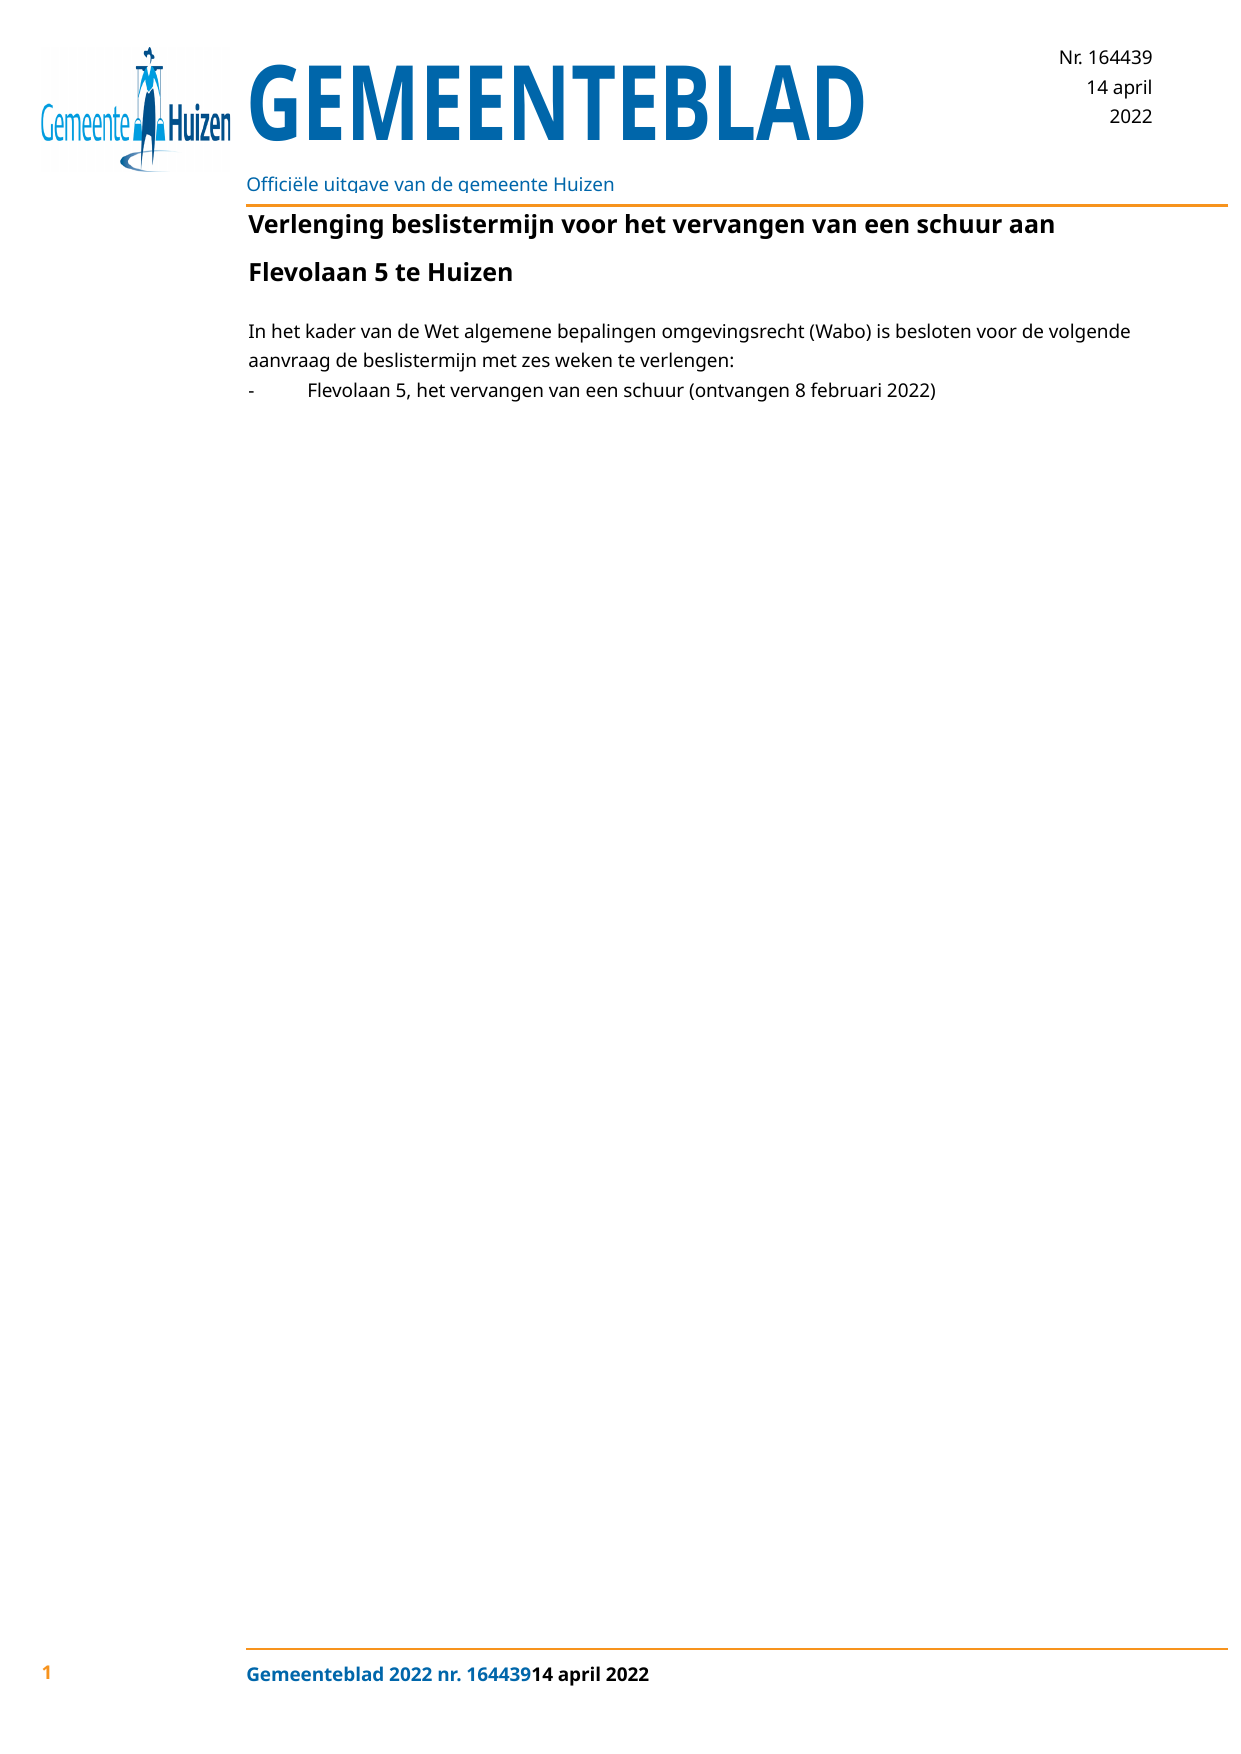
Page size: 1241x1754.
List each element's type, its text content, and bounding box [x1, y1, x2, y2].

picture [41, 47, 231, 172]
list Flevolaan 5, het vervangen van een schuur (ontvangen 8 februari 2022) [248, 377, 1152, 403]
text Verlenging beslistermijn voor het vervangen van een schuur aan Flevolaan 5 te Huizen [248, 207, 1152, 288]
text In het kader van de Wet algemene bepalingen omgevingsrecht (Wabo) is besloten voor de volgende aanvraag de beslistermijn met zes weken te verlengen: [248, 318, 1152, 373]
